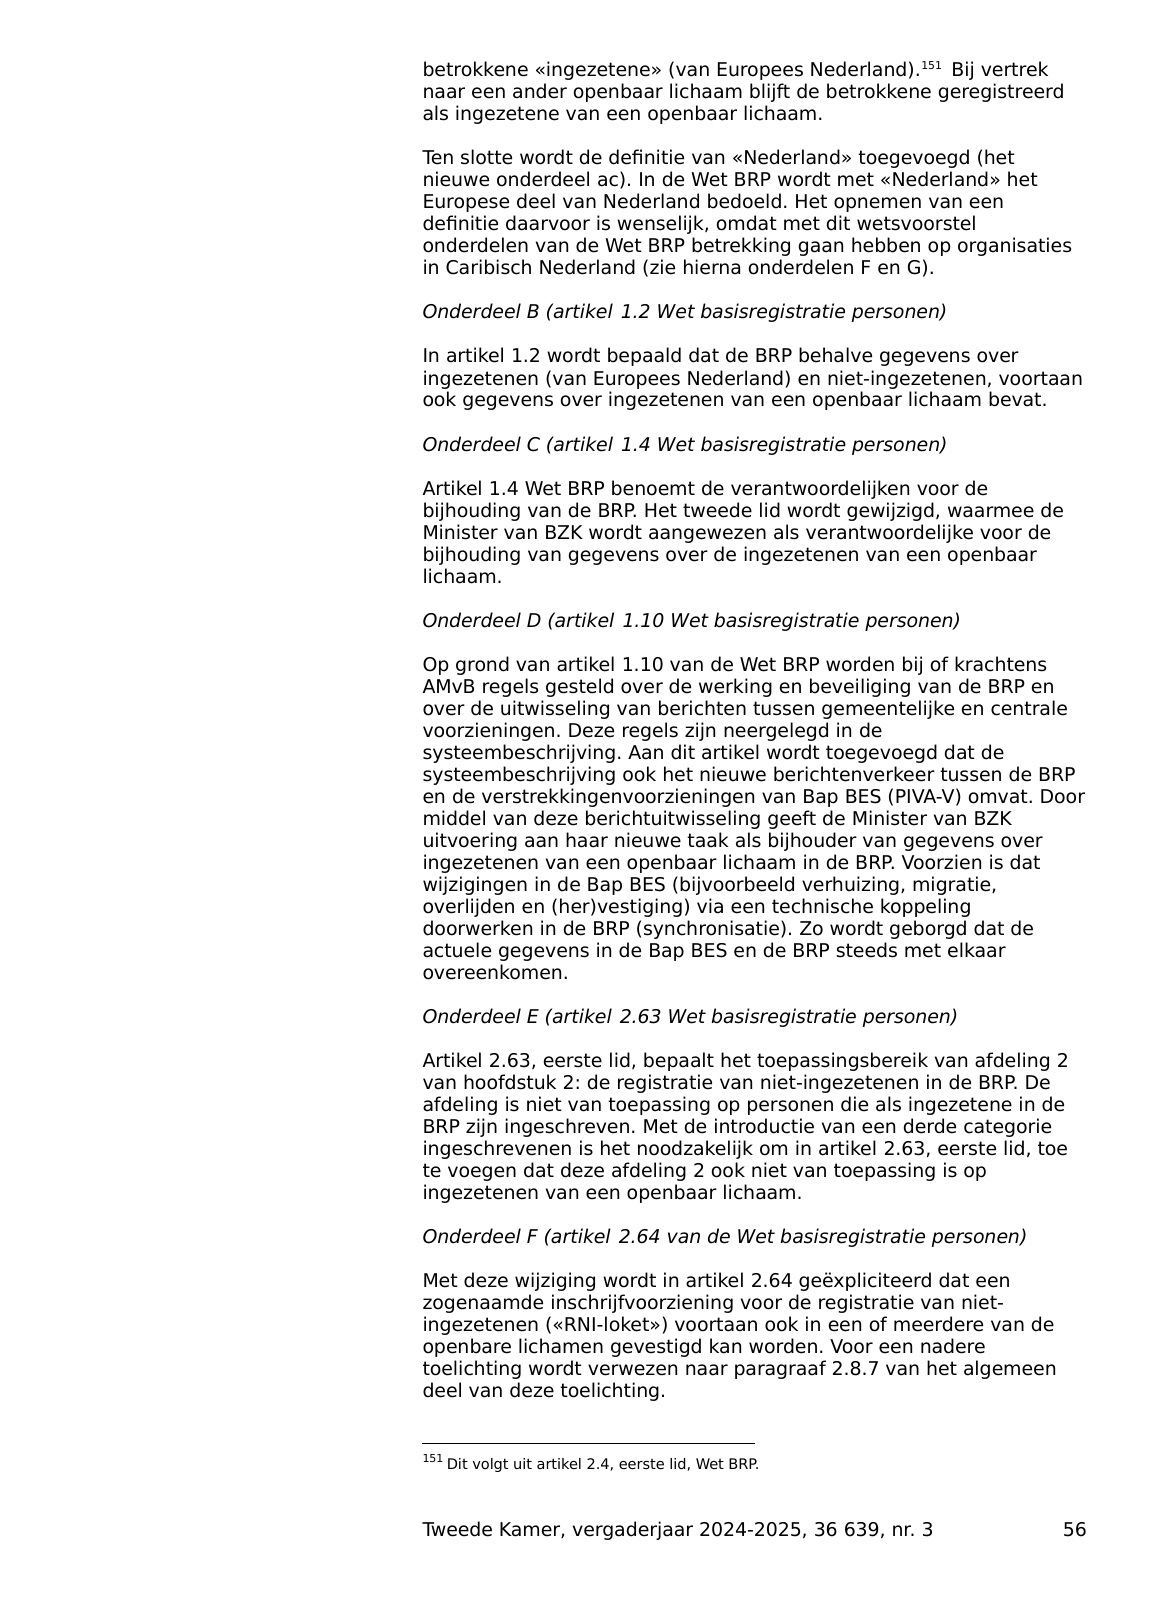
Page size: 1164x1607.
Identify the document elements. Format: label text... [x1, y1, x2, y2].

subtitle Onderdeel D (artikel 1.10 Wet basisregistratie personen) [422, 610, 1087, 632]
subtitle Onderdeel F (artikel 2.64 van de Wet basisregistratie personen) [422, 1226, 1087, 1248]
text In artikel 1.2 wordt bepaald dat de BRP behalve gegevens over ingezetenen (van Europees Nederland) en niet-ingezetenen, voortaan ook gegevens over ingezetenen van een openbaar lichaam bevat. [422, 345, 1087, 411]
text Dit volgt uit artikel 2.4, eerste lid, Wet BRP. [422, 1452, 1087, 1474]
subtitle Onderdeel E (artikel 2.63 Wet basisregistratie personen) [422, 1006, 1087, 1028]
text Ten slotte wordt de definitie van «Nederland» toegevoegd (het nieuwe onderdeel ac). In de Wet BRP wordt met «Nederland» het Europese deel van Nederland bedoeld. Het opnemen van een definitie daarvoor is wenselijk, omdat met dit wetsvoorstel onderdelen van de Wet BRP betrekking gaan hebben op organisaties in Caribisch Nederland (zie hierna onderdelen F en G). [422, 147, 1087, 279]
text Artikel 2.63, eerste lid, bepaalt het toepassingsbereik van afdeling 2 van hoofdstuk 2: de registratie van niet-ingezetenen in de BRP. De afdeling is niet van toepassing op personen die als ingezetene in de BRP zijn ingeschreven. Met de introductie van een derde categorie ingeschrevenen is het noodzakelijk om in artikel 2.63, eerste lid, toe te voegen dat deze afdeling 2 ook niet van toepassing is op ingezetenen van een openbaar lichaam. [422, 1050, 1087, 1204]
text Artikel 1.4 Wet BRP benoemt de verantwoordelijken voor de bijhouding van de BRP. Het tweede lid wordt gewijzigd, waarmee de Minister van BZK wordt aangewezen als verantwoordelijke voor de bijhouding van gegevens over de ingezetenen van een openbaar lichaam. [422, 478, 1087, 588]
text Op grond van artikel 1.10 van de Wet BRP worden bij of krachtens AMvB regels gesteld over de werking en beveiliging van de BRP en over de uitwisseling van berichten tussen gemeentelijke en centrale voorzieningen. Deze regels zijn neergelegd in de systeembeschrijving. Aan dit artikel wordt toegevoegd dat de systeembeschrijving ook het nieuwe berichtenverkeer tussen de BRP en de verstrekkingenvoorzieningen van Bap BES (PIVA-V) omvat. Door middel van deze berichtuitwisseling geeft de Minister van BZK uitvoering aan haar nieuwe taak als bijhouder van gegevens over ingezetenen van een openbaar lichaam in de BRP. Voorzien is dat wijzigingen in de Bap BES (bijvoorbeeld verhuizing, migratie, overlijden en (her)vestiging) via een technische koppeling doorwerken in de BRP (synchronisatie). Zo wordt geborgd dat de actuele gegevens in de Bap BES en de BRP steeds met elkaar overeenkomen. [422, 654, 1087, 984]
text Met deze wijziging wordt in artikel 2.64 geëxpliciteerd dat een zogenaamde inschrijfvoorziening voor de registratie van niet-ingezetenen («RNI-loket») voortaan ook in een of meerdere van de openbare lichamen gevestigd kan worden. Voor een nadere toelichting wordt verwezen naar paragraaf 2.8.7 van het algemeen deel van deze toelichting. [422, 1270, 1087, 1402]
text betrokkene «ingezetene» (van Europees Nederland). Bij vertrek naar een ander openbaar lichaam blijft de betrokkene geregistreerd als ingezetene van een openbaar lichaam. [422, 59, 1087, 125]
subtitle Onderdeel B (artikel 1.2 Wet basisregistratie personen) [422, 301, 1087, 323]
subtitle Onderdeel C (artikel 1.4 Wet basisregistratie personen) [422, 433, 1087, 456]
